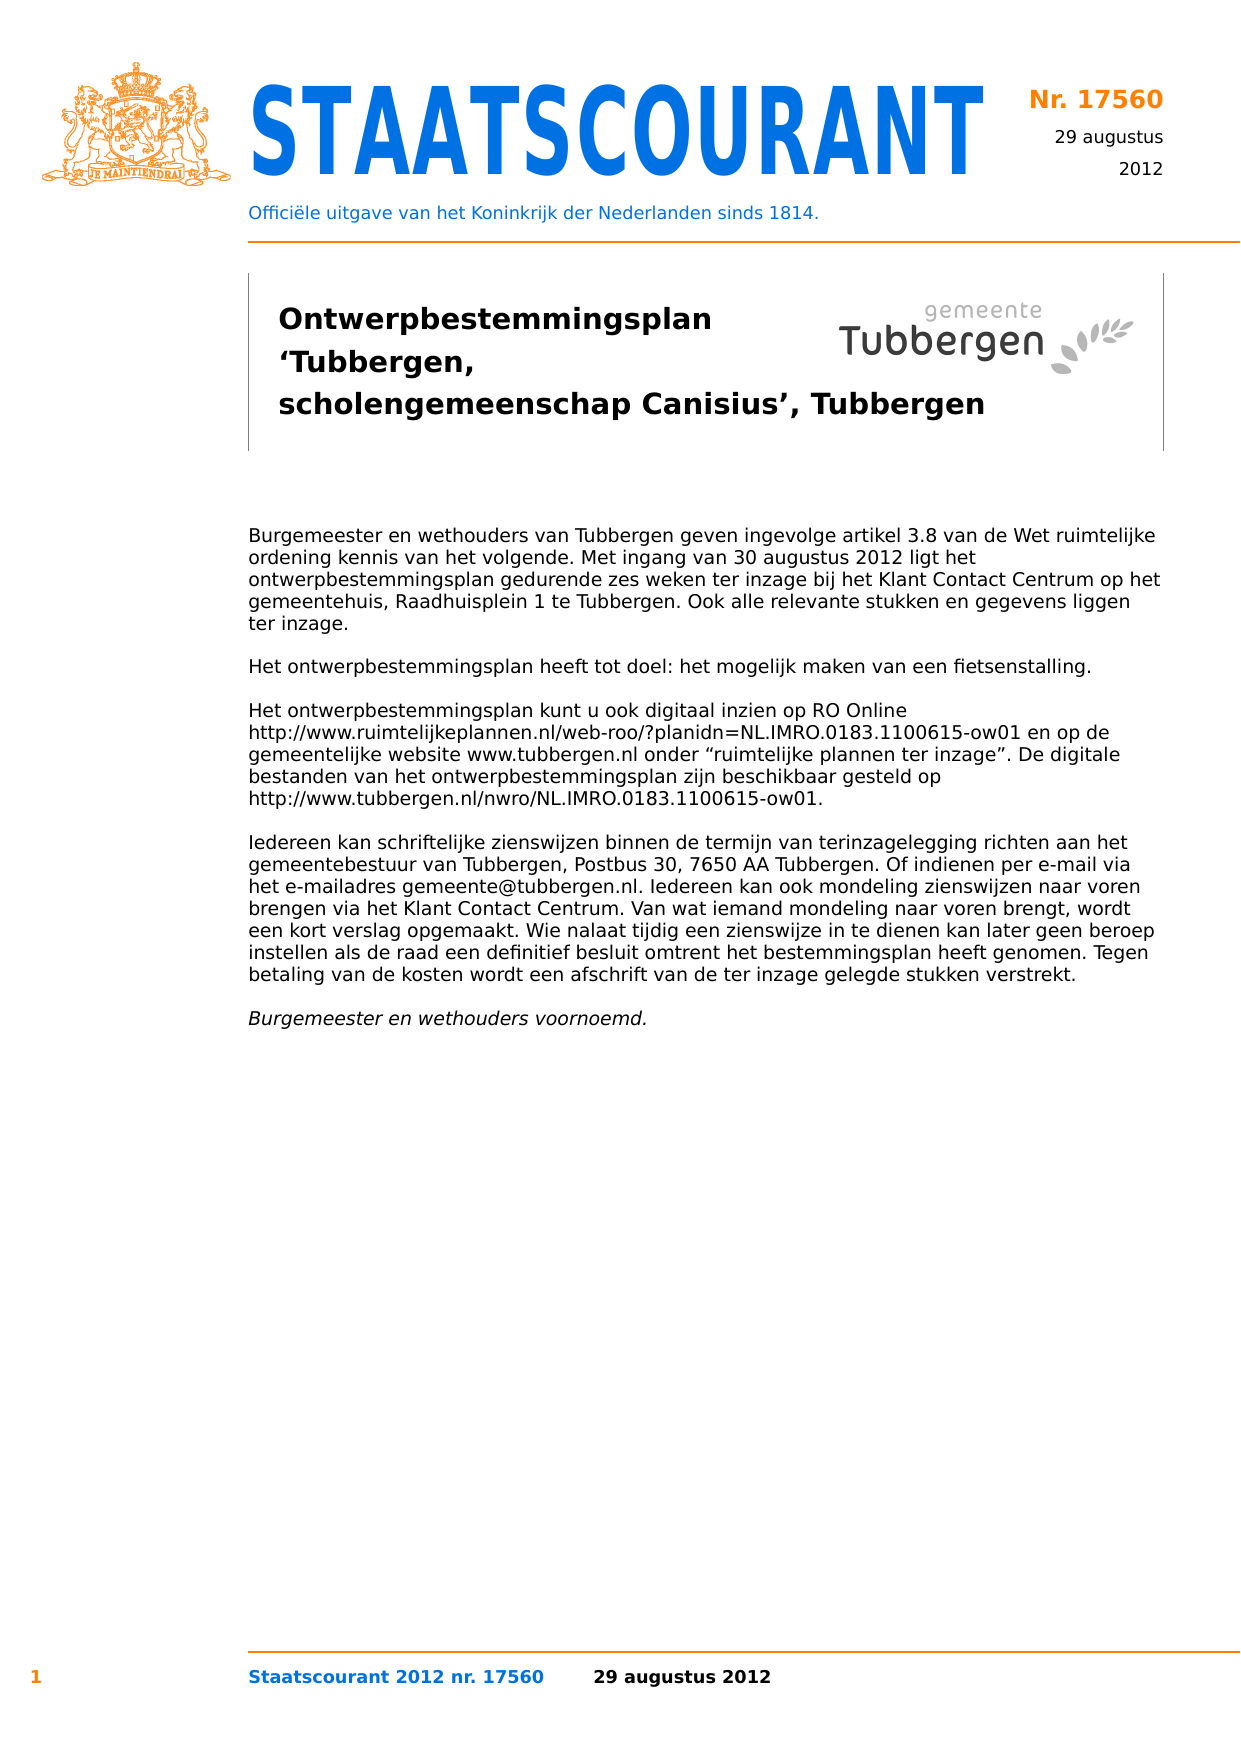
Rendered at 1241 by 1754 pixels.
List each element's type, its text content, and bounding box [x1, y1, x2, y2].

table_header [25, 62, 248, 241]
text Burgemeester en wethouders van Tubbergen geven ingevolge artikel 3.8 van de Wet ruimtelijke ordening kennis van het volgende. Met ingang van 30 augustus 2012 ligt het ontwerpbestemmingsplan gedurende zes weken ter inzage bij het Klant Contact Centrum op het gemeentehuis, Raadhuisplein 1 te Tubbergen. Ook alle relevante stukken en gegevens liggen ter inzage. [248, 525, 1163, 634]
picture [838, 302, 1134, 374]
table_header Nr. 17560 [998, 62, 1240, 121]
picture [41, 62, 231, 186]
text Het ontwerpbestemmingsplan heeft tot doel: het mogelijk maken van een fietsenstalling. [248, 656, 1163, 678]
table_cell Officiële uitgave van het Koninkrijk der Nederlanden sinds 1814. [248, 203, 1240, 241]
text Het ontwerpbestemmingsplan kunt u ook digitaal inzien op RO Online http://www.ruimtelijkeplannen.nl/web-roo/?planidn=NL.IMRO.0183.1100615-ow01 en op de gemeentelijke website www.tubbergen.nl onder “ruimtelijke plannen ter inzage”. De digitale bestanden van het ontwerpbestemmingsplan zijn beschikbaar gesteld op http://www.tubbergen.nl/nwro/NL.IMRO.0183.1100615-ow01. [248, 700, 1163, 810]
table_header STAATSCOURANT [248, 62, 998, 203]
table_cell 29 augustus [998, 121, 1240, 153]
subtitle Ontwerpbestemmingsplan ‘Tubbergen, scholengemeenschap Canisius’, Tubbergen [249, 273, 1163, 451]
text Burgemeester en wethouders voornoemd. [248, 1008, 1163, 1030]
text Iedereen kan schriftelijke zienswijzen binnen de termijn van terinzagelegging richten aan het gemeentebestuur van Tubbergen, Postbus 30, 7650 AA Tubbergen. Of indienen per e-mail via het e-mailadres gemeente@tubbergen.nl. Iedereen kan ook mondeling zienswijzen naar voren brengen via het Klant Contact Centrum. Van wat iemand mondeling naar voren brengt, wordt een kort verslag opgemaakt. Wie nalaat tijdig een zienswijze in te dienen kan later geen beroep instellen als de raad een definitief besluit omtrent het bestemmingsplan heeft genomen. Tegen betaling van de kosten wordt een afschrift van de ter inzage gelegde stukken verstrekt. [248, 832, 1163, 986]
table_cell 2012 [998, 153, 1240, 203]
